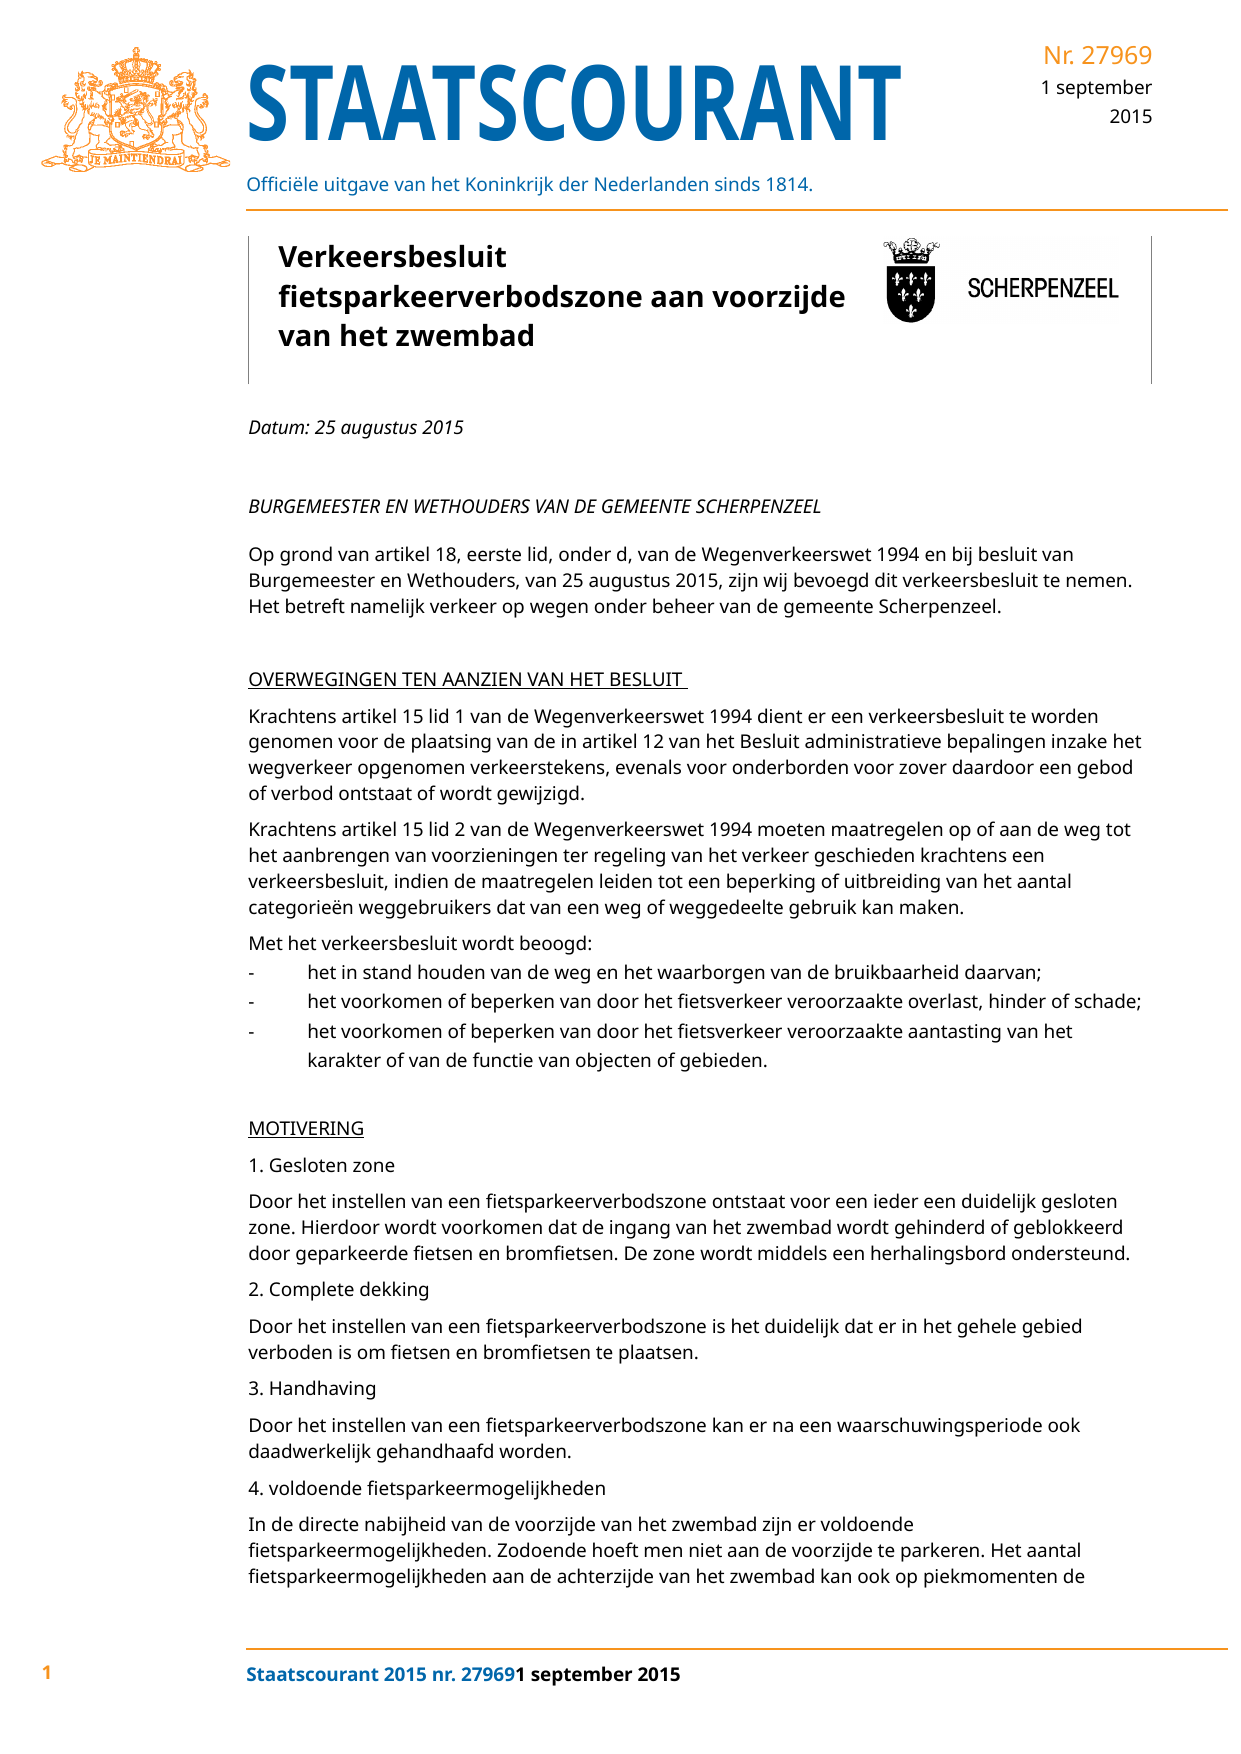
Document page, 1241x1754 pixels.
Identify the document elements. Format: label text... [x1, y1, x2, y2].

text Krachtens artikel 15 lid 2 van de Wegenverkeerswet 1994 moeten maatregelen op of aan de weg tot het aanbrengen van voorzieningen ter regeling van het verkeer geschieden krachtens een verkeersbesluit, indien de maatregelen leiden tot een beperking of uitbreiding van het aantal categorieën weggebruikers dat van een weg of weggedeelte gebruik kan maken. [248, 817, 1152, 919]
text Op grond van artikel 18, eerste lid, onder d, van de Wegenverkeerswet 1994 en bij besluit van Burgemeester en Wethouders, van 25 augustus 2015, zijn wij bevoegd dit verkeersbesluit te nemen. Het betreft namelijk verkeer op wegen onder beheer van de gemeente Scherpenzeel. [248, 541, 1152, 618]
picture [882, 236, 1119, 324]
text Datum: 25 augustus 2015 [248, 414, 1152, 440]
text BURGEMEESTER EN WETHOUDERS VAN DE GEMEENTE SCHERPENZEEL [248, 494, 1152, 519]
table_header Verkeersbesluit fietsparkeerverbodszone aan voorzijde van het zwembad [249, 236, 850, 384]
text Met het verkeersbesluit wordt beoogd: [248, 931, 1152, 956]
picture [41, 47, 231, 172]
text Door het instellen van een fietsparkeerverbodszone kan er na een waarschuwingsperiode ook daadwerkelijk gehandhaafd worden. [248, 1412, 1152, 1464]
text OVERWEGINGEN TEN AANZIEN VAN HET BESLUIT [248, 666, 1152, 692]
text 2. Complete dekking [248, 1277, 1152, 1302]
text 3. Handhaving [248, 1376, 1152, 1401]
list het voorkomen of beperken van door het fietsverkeer veroorzaakte overlast, hinder of schade; [248, 988, 1152, 1014]
text Door het instellen van een fietsparkeerverbodszone is het duidelijk dat er in het gehele gebied verboden is om fietsen en bromfietsen te plaatsen. [248, 1313, 1152, 1365]
table_header [850, 236, 1151, 384]
list het in stand houden van de weg en het waarborgen van de bruikbaarheid daarvan; [248, 959, 1152, 984]
text 4. voldoende fietsparkeermogelijkheden [248, 1475, 1152, 1500]
text In de directe nabijheid van de voorzijde van het zwembad zijn er voldoende fietsparkeermogelijkheden. Zodoende hoeft men niet aan de voorzijde te parkeren. Het aantal fietsparkeermogelijkheden aan de achterzijde van het zwembad kan ook op piekmomenten de [248, 1511, 1152, 1588]
text MOTIVERING [248, 1115, 1152, 1141]
text Krachtens artikel 15 lid 1 van de Wegenverkeerswet 1994 dient er een verkeersbesluit te worden genomen voor de plaatsing van de in artikel 12 van het Besluit administratieve bepalingen inzake het wegverkeer opgenomen verkeerstekens, evenals voor onderborden voor zover daardoor een gebod of verbod ontstaat of wordt gewijzigd. [248, 703, 1152, 806]
list het voorkomen of beperken van door het fietsverkeer veroorzaakte aantasting van het karakter of van de functie van objecten of gebieden. [248, 1018, 1152, 1073]
text Door het instellen van een fietsparkeerverbodszone ontstaat voor een ieder een duidelijk gesloten zone. Hierdoor wordt voorkomen dat de ingang van het zwembad wordt gehinderd of geblokkeerd door geparkeerde fietsen en bromfietsen. De zone wordt middels een herhalingsbord ondersteund. [248, 1188, 1152, 1266]
text 1. Gesloten zone [248, 1152, 1152, 1177]
